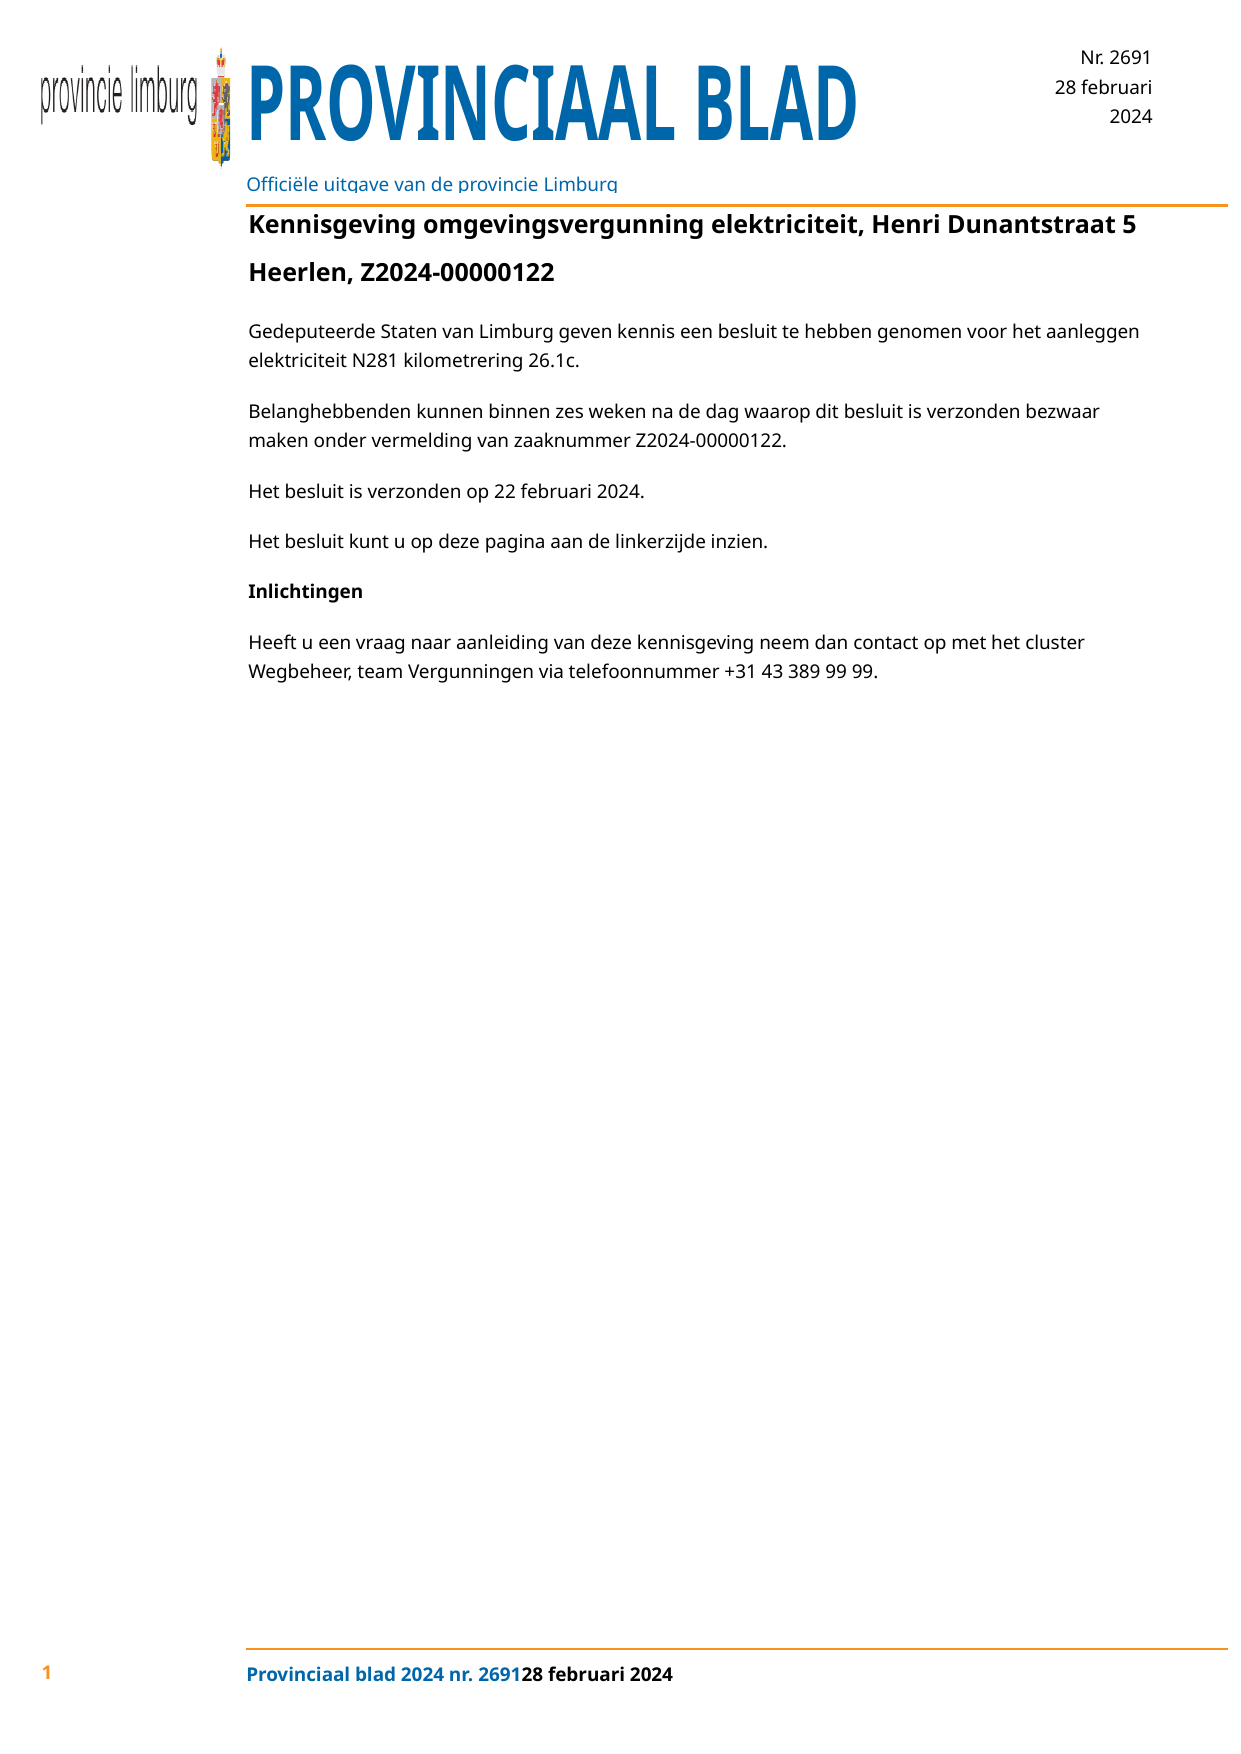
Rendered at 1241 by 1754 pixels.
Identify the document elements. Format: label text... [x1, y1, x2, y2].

picture [41, 47, 231, 172]
text Kennisgeving omgevingsvergunning elektriciteit, Henri Dunantstraat 5 Heerlen, Z2024-00000122 [248, 207, 1152, 288]
text Heeft u een vraag naar aanleiding van deze kennisgeving neem dan contact op met het cluster Wegbeheer, team Vergunningen via telefoonnummer +31 43 389 99 99. [248, 629, 1152, 684]
text Inlichtingen [248, 579, 1152, 604]
text Het besluit is verzonden op 22 februari 2024. [248, 478, 1152, 504]
text Belanghebbenden kunnen binnen zes weken na de dag waarop dit besluit is verzonden bezwaar maken onder vermelding van zaaknummer Z2024-00000122. [248, 398, 1152, 453]
text Het besluit kunt u op deze pagina aan de linkerzijde inzien. [248, 528, 1152, 554]
text Gedeputeerde Staten van Limburg geven kennis een besluit te hebben genomen voor het aanleggen elektriciteit N281 kilometrering 26.1c. [248, 318, 1152, 373]
